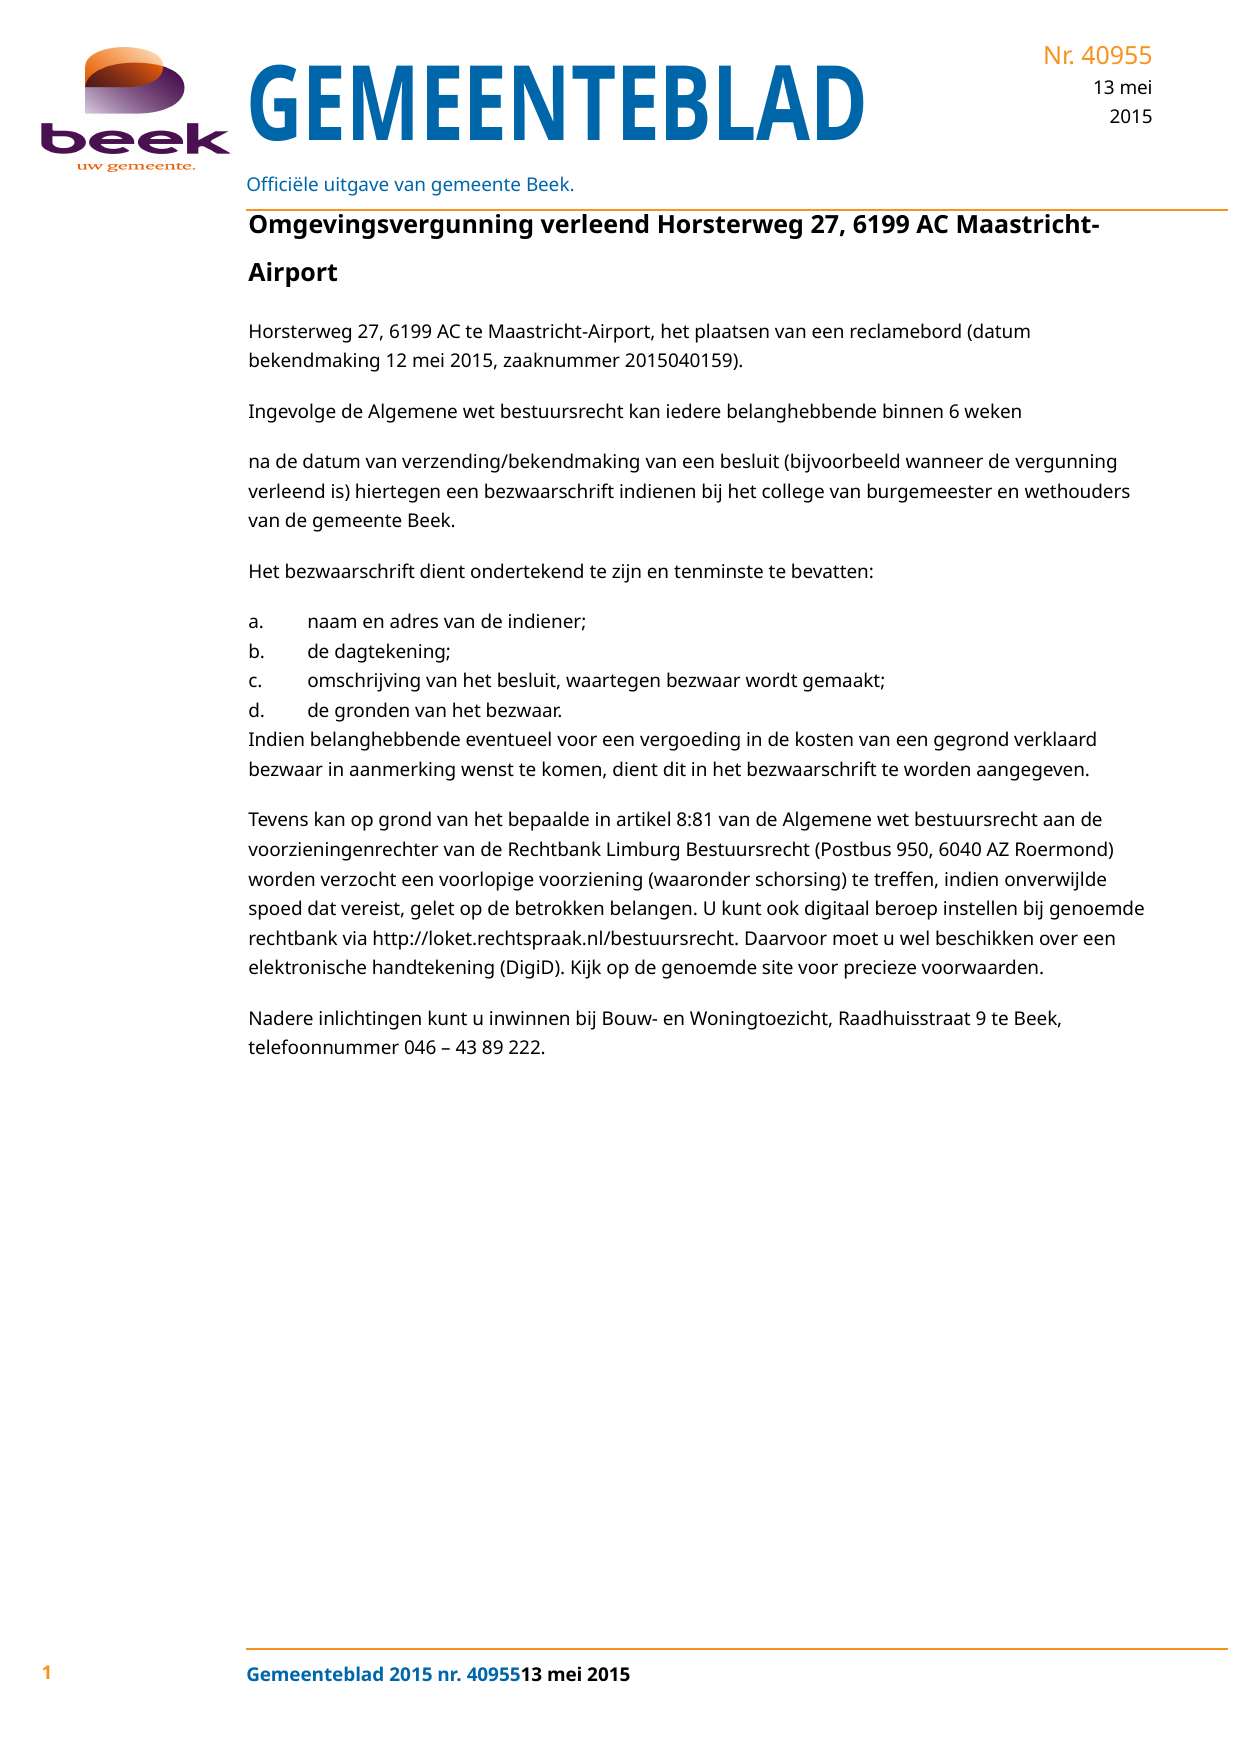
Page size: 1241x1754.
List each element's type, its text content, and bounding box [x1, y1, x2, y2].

list de dagtekening; [248, 638, 1152, 664]
text Horsterweg 27, 6199 AC te Maastricht-Airport, het plaatsen van een reclamebord (datum bekendmaking 12 mei 2015, zaaknummer 2015040159). [248, 318, 1152, 373]
text Het bezwaarschrift dient ondertekend te zijn en tenminste te bevatten: [248, 558, 1152, 584]
text Omgevingsvergunning verleend Horsterweg 27, 6199 AC Maastricht-Airport [248, 211, 1152, 288]
picture [41, 47, 231, 172]
text Indien belanghebbende eventueel voor een vergoeding in de kosten van een gegrond verklaard bezwaar in aanmerking wenst te komen, dient dit in het bezwaarschrift te worden aangegeven. [248, 727, 1152, 782]
list de gronden van het bezwaar. [248, 697, 1152, 723]
list omschrijving van het besluit, waartegen bezwaar wordt gemaakt; [248, 667, 1152, 693]
list naam en adres van de indiener; [248, 608, 1152, 634]
text na de datum van verzending/bekendmaking van een besluit (bijvoorbeeld wanneer de vergunning verleend is) hiertegen een bezwaarschrift indienen bij het college van burgemeester en wethouders van de gemeente Beek. [248, 448, 1152, 533]
text Nadere inlichtingen kunt u inwinnen bij Bouw- en Woningtoezicht, Raadhuisstraat 9 te Beek, telefoonnummer 046 – 43 89 222. [248, 1005, 1152, 1060]
text Ingevolge de Algemene wet bestuursrecht kan iedere belanghebbende binnen 6 weken [248, 398, 1152, 424]
text Tevens kan op grond van het bepaalde in artikel 8:81 van de Algemene wet bestuursrecht aan de voorzieningenrechter van de Rechtbank Limburg Bestuursrecht (Postbus 950, 6040 AZ Roermond) worden verzocht een voorlopige voorziening (waaronder schorsing) te treffen, indien onverwijlde spoed dat vereist, gelet op de betrokken belangen. U kunt ook digitaal beroep instellen bij genoemde rechtbank via http://loket.rechtspraak.nl/bestuursrecht. Daarvoor moet u wel beschikken over een elektronische handtekening (DigiD). Kijk op de genoemde site voor precieze voorwaarden. [248, 807, 1152, 980]
